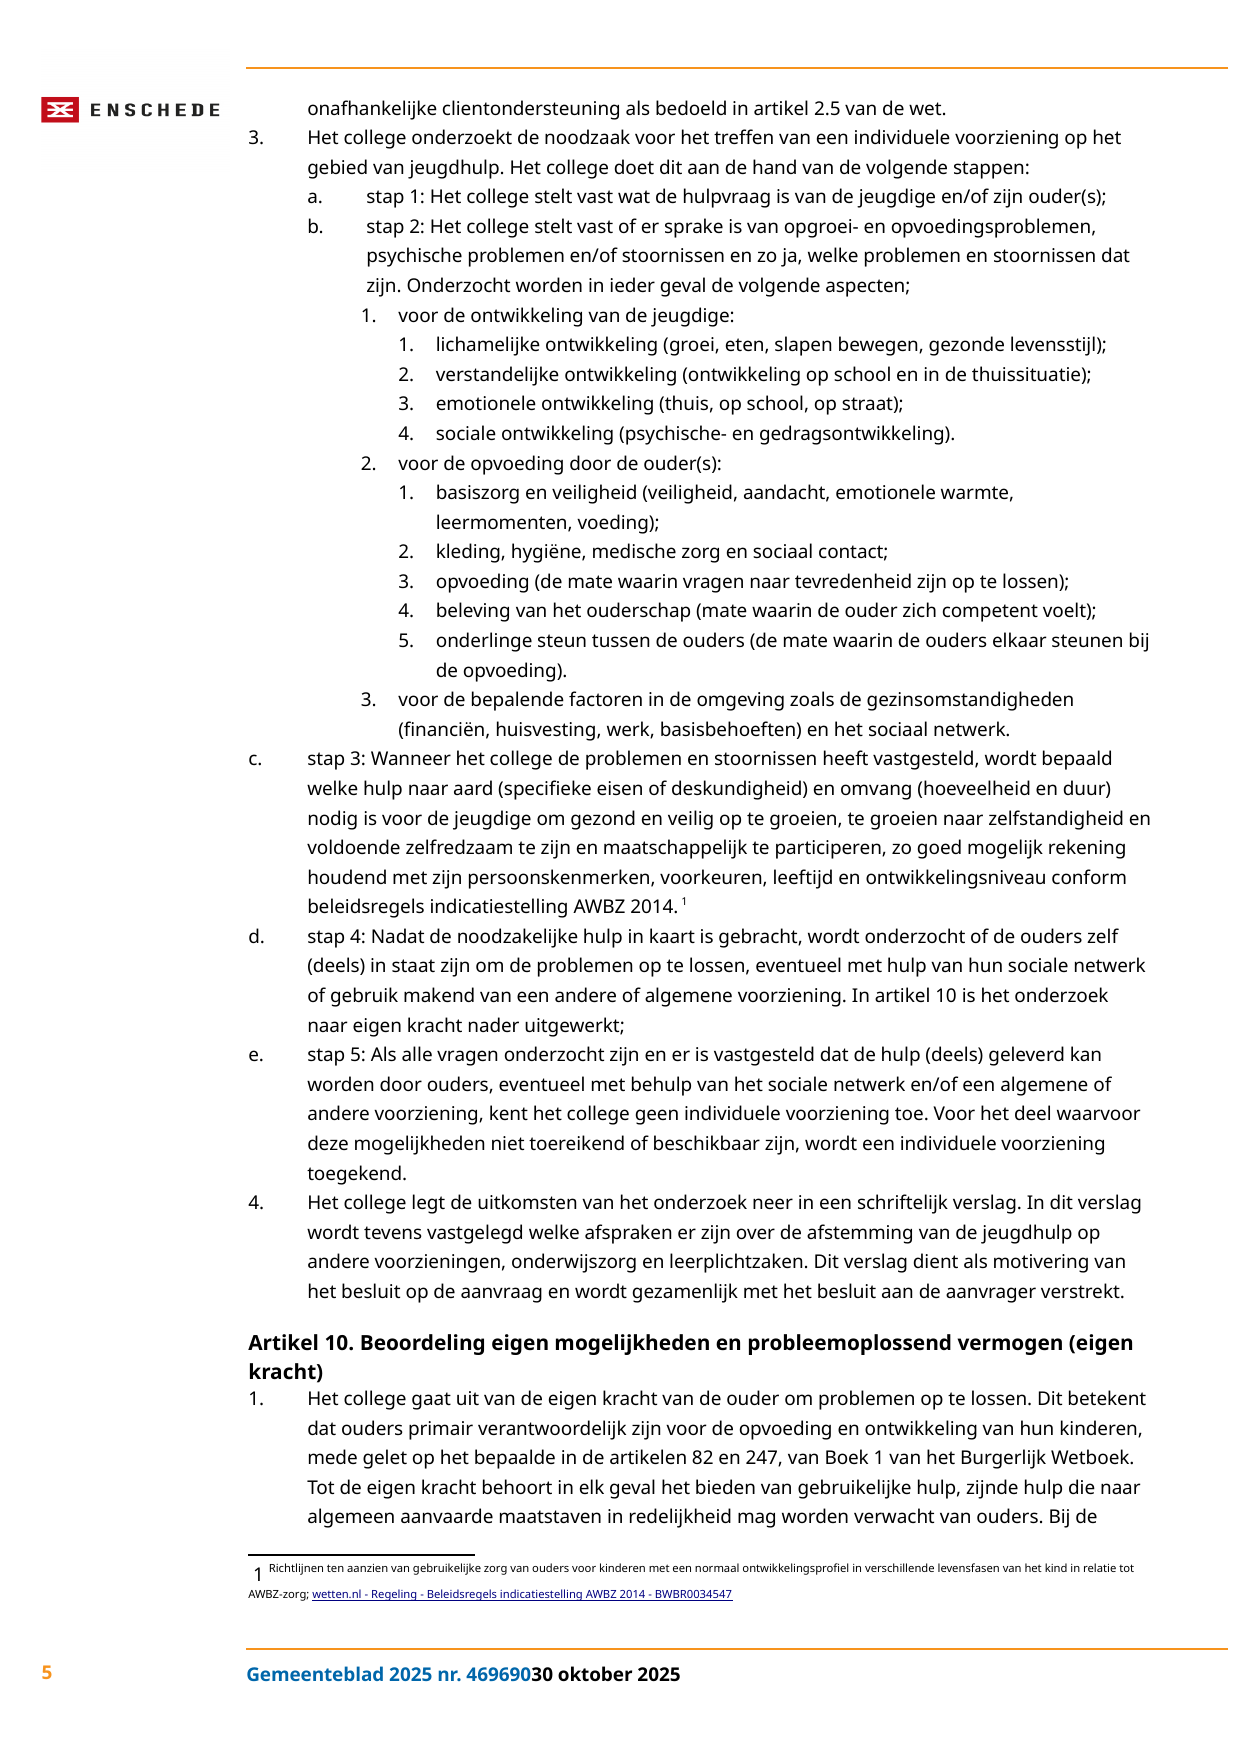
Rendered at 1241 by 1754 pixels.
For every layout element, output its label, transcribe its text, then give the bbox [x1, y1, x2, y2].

list voor de ontwikkeling van de jeugdige: [361, 302, 1152, 328]
list stap 4: Nadat de noodzakelijke hulp in kaart is gebracht, wordt onderzocht of de ouders zelf (deels) in staat zijn om de problemen op te lossen, eventueel met hulp van hun sociale netwerk of gebruik makend van een andere of algemene voorziening. In artikel 10 is het onderzoek naar eigen kracht nader uitgewerkt; [248, 923, 1152, 1038]
list verstandelijke ontwikkeling (ontwikkeling op school en in de thuissituatie); [398, 361, 1152, 387]
list stap 3: Wanneer het college de problemen en stoornissen heeft vastgesteld, wordt bepaald welke hulp naar aard (specifieke eisen of deskundigheid) en omvang (hoeveelheid en duur) nodig is voor de jeugdige om gezond en veilig op te groeien, te groeien naar zelfstandigheid en voldoende zelfredzaam te zijn en maatschappelijk te participeren, zo goed mogelijk rekening houdend met zijn persoonskenmerken, voorkeuren, leeftijd en ontwikkelingsniveau conform beleidsregels indicatiestelling AWBZ 2014. [248, 746, 1152, 919]
list emotionele ontwikkeling (thuis, op school, op straat); [398, 391, 1152, 416]
list voor de opvoeding door de ouder(s): [361, 450, 1152, 476]
text Artikel 10. Beoordeling eigen mogelijkheden en probleemoplossend vermogen (eigen kracht) [248, 1328, 1152, 1385]
list beleving van het ouderschap (mate waarin de ouder zich competent voelt); [398, 598, 1152, 623]
list opvoeding (de mate waarin vragen naar tevredenheid zijn op te lossen); [398, 568, 1152, 594]
list kleding, hygiëne, medische zorg en sociaal contact; [398, 538, 1152, 564]
list basiszorg en veiligheid (veiligheid, aandacht, emotionele warmte, leermomenten, voeding); [398, 479, 1152, 535]
picture [41, 47, 231, 172]
list stap 1: Het college stelt vast wat de hulpvraag is van de jeugdige en/of zijn ouder(s); [307, 183, 1152, 209]
list stap 5: Als alle vragen onderzocht zijn en er is vastgesteld dat de hulp (deels) geleverd kan worden door ouders, eventueel met behulp van het sociale netwerk en/of een algemene of andere voorziening, kent het college geen individuele voorziening toe. Voor het deel waarvoor deze mogelijkheden niet toereikend of beschikbaar zijn, wordt een individuele voorziening toegekend. [248, 1041, 1152, 1186]
list Richtlijnen ten aanzien van gebruikelijke zorg van ouders voor kinderen met een normaal ontwikkelingsprofiel in verschillende levensfasen van het kind in relatie tot AWBZ-zorg; wetten.nl - Regeling - Beleidsregels indicatiestelling AWBZ 2014 - BWBR0034547 [248, 1561, 1152, 1612]
list voor de bepalende factoren in de omgeving zoals de gezinsomstandigheden (financiën, huisvesting, werk, basisbehoeften) en het sociaal netwerk. [361, 686, 1152, 742]
list lichamelijke ontwikkeling (groei, eten, slapen bewegen, gezonde levensstijl); [398, 331, 1152, 357]
list Het college legt de uitkomsten van het onderzoek neer in een schriftelijk verslag. In dit verslag wordt tevens vastgelegd welke afspraken er zijn over de afstemming van de jeugdhulp op andere voorzieningen, onderwijszorg en leerplichtzaken. Dit verslag dient als motivering van het besluit op de aanvraag en wordt gezamenlijk met het besluit aan de aanvrager verstrekt. [248, 1189, 1152, 1304]
list Het college onderzoekt de noodzaak voor het treffen van een individuele voorziening op het gebied van jeugdhulp. Het college doet dit aan de hand van de volgende stappen: [248, 124, 1152, 180]
list onafhankelijke clientondersteuning als bedoeld in artikel 2.5 van de wet. [248, 95, 1152, 121]
list stap 2: Het college stelt vast of er sprake is van opgroei- en opvoedingsproblemen, psychische problemen en/of stoornissen en zo ja, welke problemen en stoornissen dat zijn. Onderzocht worden in ieder geval de volgende aspecten; [307, 213, 1152, 298]
list sociale ontwikkeling (psychische- en gedragsontwikkeling). [398, 420, 1152, 446]
list Het college gaat uit van de eigen kracht van de ouder om problemen op te lossen. Dit betekent dat ouders primair verantwoordelijk zijn voor de opvoeding en ontwikkeling van hun kinderen, mede gelet op het bepaalde in de artikelen 82 en 247, van Boek 1 van het Burgerlijk Wetboek. Tot de eigen kracht behoort in elk geval het bieden van gebruikelijke hulp, zijnde hulp die naar algemeen aanvaarde maatstaven in redelijkheid mag worden verwacht van ouders. Bij de [248, 1385, 1152, 1529]
list onderlinge steun tussen de ouders (de mate waarin de ouders elkaar steunen bij de opvoeding). [398, 627, 1152, 683]
